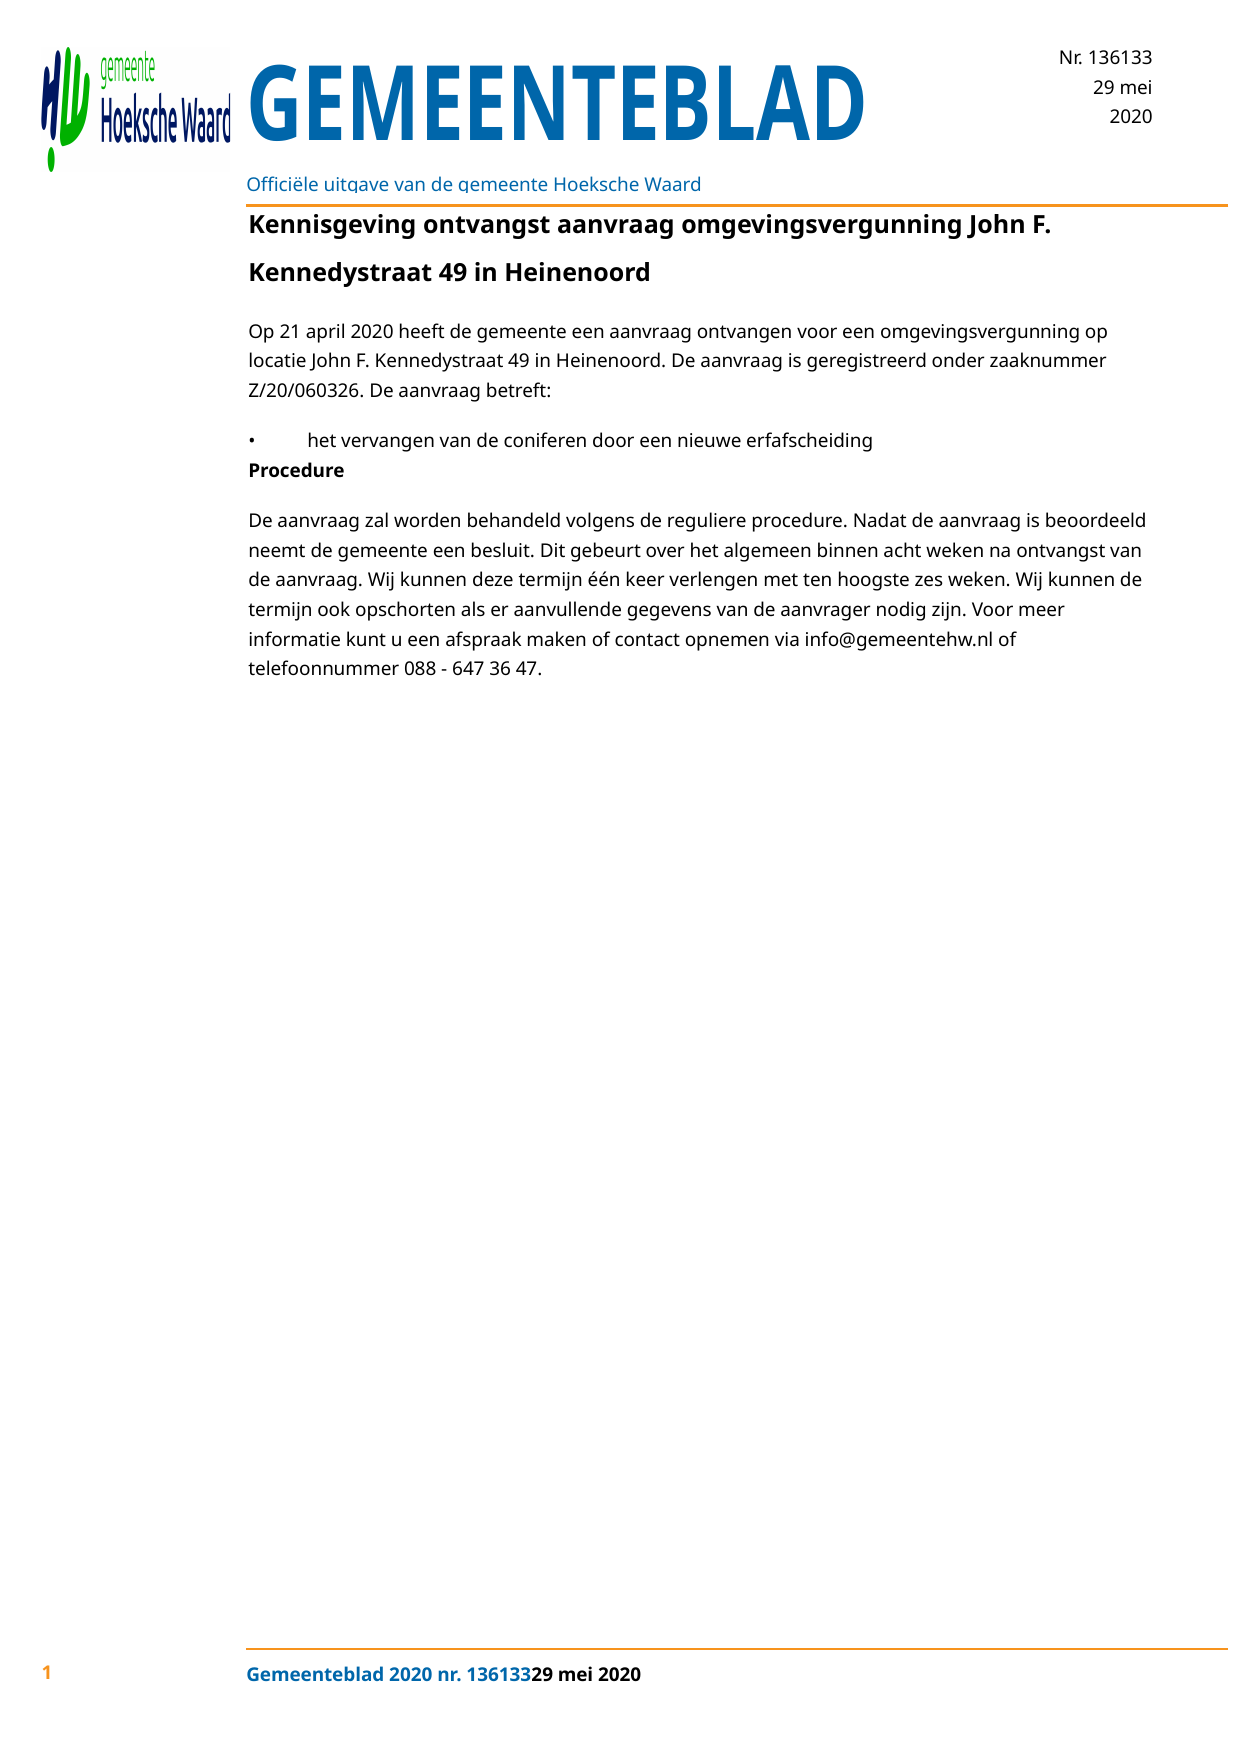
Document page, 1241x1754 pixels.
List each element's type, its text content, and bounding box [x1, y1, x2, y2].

list het vervangen van de coniferen door een nieuwe erfafscheiding [248, 427, 1152, 453]
text Op 21 april 2020 heeft de gemeente een aanvraag ontvangen voor een omgevingsvergunning op locatie John F. Kennedystraat 49 in Heinenoord. De aanvraag is geregistreerd onder zaaknummer Z/20/060326. De aanvraag betreft: [248, 318, 1152, 403]
text De aanvraag zal worden behandeld volgens de reguliere procedure. Nadat de aanvraag is beoordeeld neemt de gemeente een besluit. Dit gebeurt over het algemeen binnen acht weken na ontvangst van de aanvraag. Wij kunnen deze termijn één keer verlengen met ten hoogste zes weken. Wij kunnen de termijn ook opschorten als er aanvullende gegevens van de aanvrager nodig zijn. Voor meer informatie kunt u een afspraak maken of contact opnemen via info@gemeentehw.nl of telefoonnummer 088 - 647 36 47. [248, 507, 1152, 681]
text Procedure [248, 457, 1152, 483]
text Kennisgeving ontvangst aanvraag omgevingsvergunning John F. Kennedystraat 49 in Heinenoord [248, 207, 1152, 288]
picture [41, 47, 231, 172]
